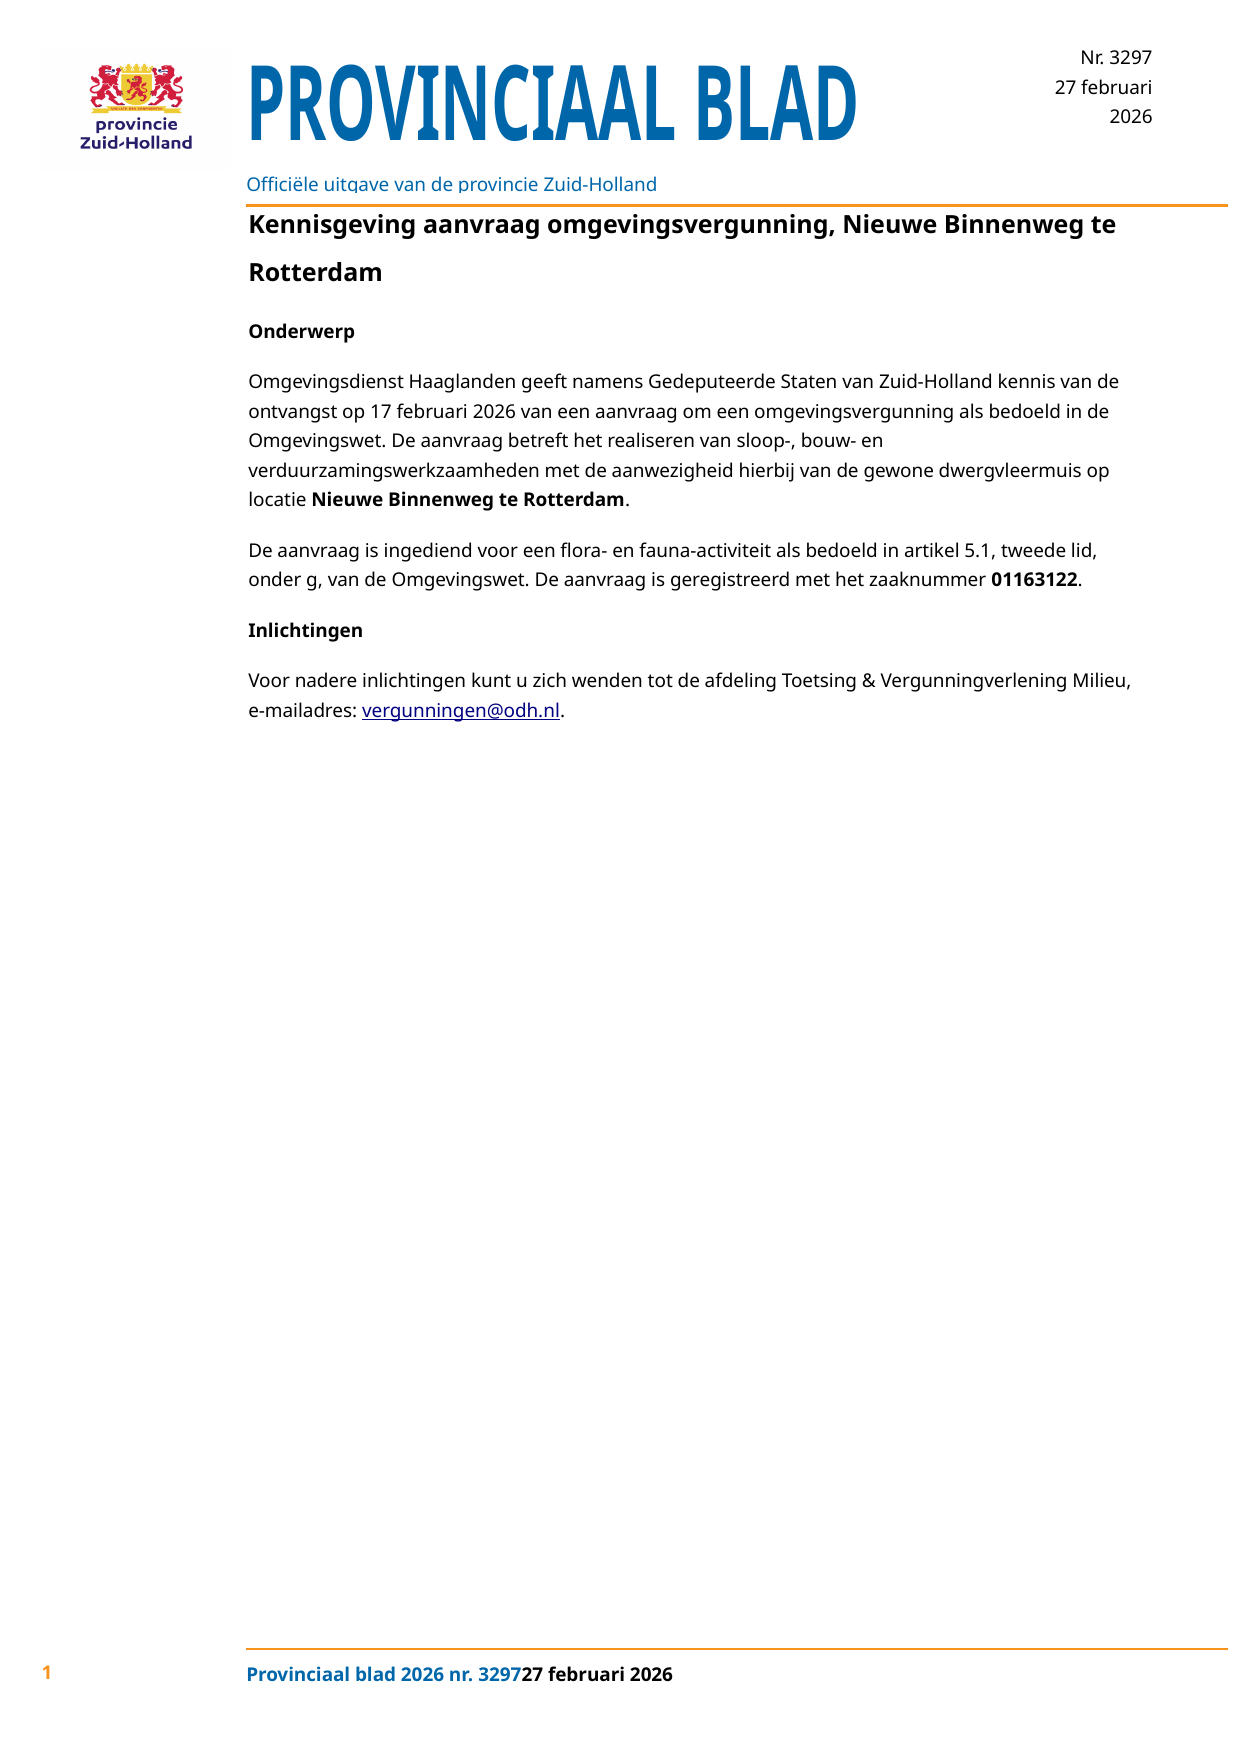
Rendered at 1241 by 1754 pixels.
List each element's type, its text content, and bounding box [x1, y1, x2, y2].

text Inlichtingen [248, 617, 1152, 643]
text Onderwerp [248, 318, 1152, 344]
text Omgevingsdienst Haaglanden geeft namens Gedeputeerde Staten van Zuid-Holland kennis van de ontvangst op 17 februari 2026 van een aanvraag om een omgevingsvergunning als bedoeld in de Omgevingswet. De aanvraag betreft het realiseren van sloop-, bouw- en verduurzamingswerkzaamheden met de aanwezigheid hierbij van de gewone dwergvleermuis op locatie Nieuwe Binnenweg te Rotterdam. [248, 368, 1152, 512]
text Voor nadere inlichtingen kunt u zich wenden tot de afdeling Toetsing & Vergunningverlening Milieu, e-mailadres: vergunningen@odh.nl. [248, 667, 1152, 723]
text Kennisgeving aanvraag omgevingsvergunning, Nieuwe Binnenweg te Rotterdam [248, 207, 1152, 288]
picture [41, 47, 231, 172]
text De aanvraag is ingediend voor een flora- en fauna-activiteit als bedoeld in artikel 5.1, tweede lid, onder g, van de Omgevingswet. De aanvraag is geregistreerd met het zaaknummer 01163122. [248, 537, 1152, 592]
